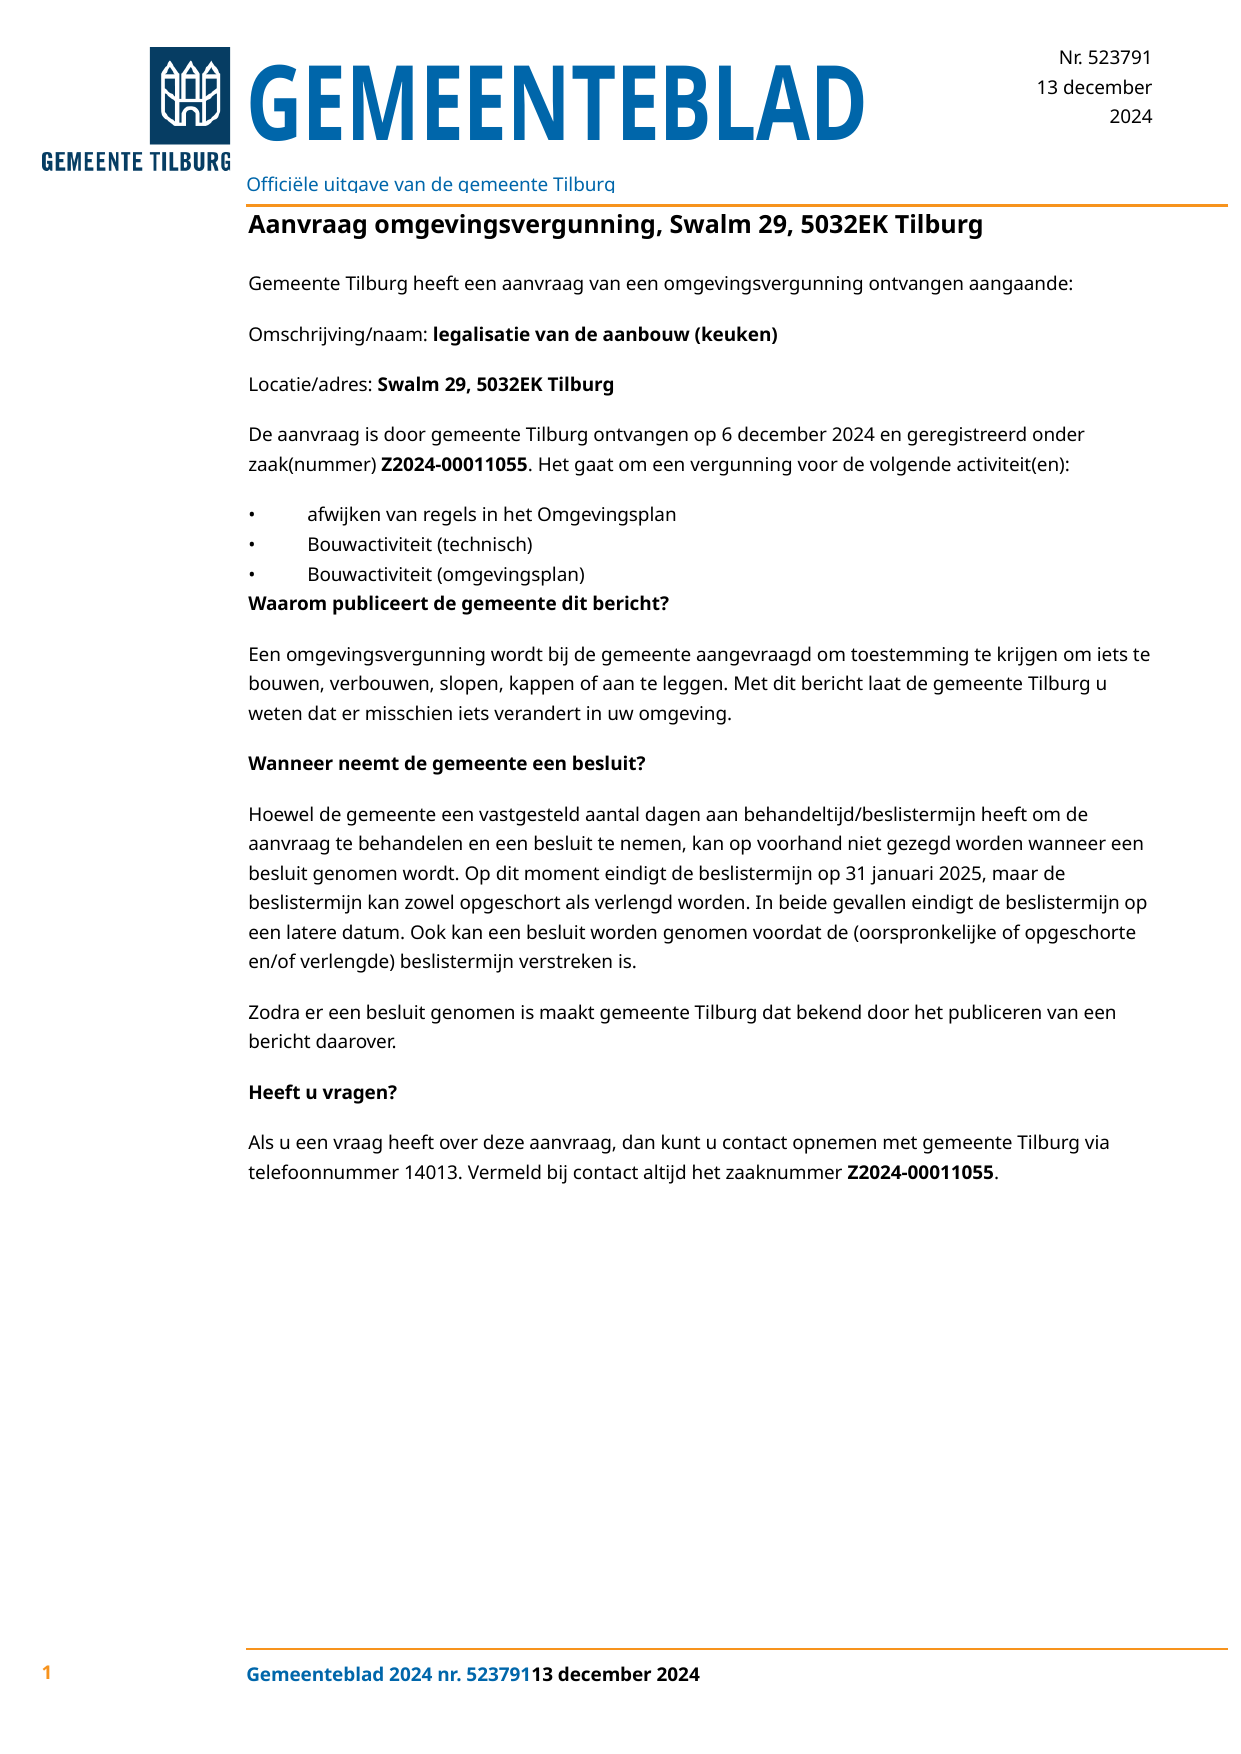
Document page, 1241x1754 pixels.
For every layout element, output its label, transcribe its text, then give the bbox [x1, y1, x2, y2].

text Heeft u vragen? [248, 1079, 1152, 1105]
text Een omgevingsvergunning wordt bij de gemeente aangevraagd om toestemming te krijgen om iets te bouwen, verbouwen, slopen, kappen of aan te leggen. Met dit bericht laat de gemeente Tilburg u weten dat er misschien iets verandert in uw omgeving. [248, 641, 1152, 726]
text Als u een vraag heeft over deze aanvraag, dan kunt u contact opnemen met gemeente Tilburg via telefoonnummer 14013. Vermeld bij contact altijd het zaaknummer Z2024-00011055. [248, 1129, 1152, 1185]
text Zodra er een besluit genomen is maakt gemeente Tilburg dat bekend door het publiceren van een bericht daarover. [248, 999, 1152, 1054]
text Waarom publiceert de gemeente dit bericht? [248, 590, 1152, 616]
list afwijken van regels in het Omgevingsplan [248, 502, 1152, 527]
text Aanvraag omgevingsvergunning, Swalm 29, 5032EK Tilburg [248, 207, 1152, 241]
text Gemeente Tilburg heeft een aanvraag van een omgevingsvergunning ontvangen aangaande: [248, 270, 1152, 296]
text Omschrijving/naam: legalisatie van de aanbouw (keuken) [248, 321, 1152, 346]
text Locatie/adres: Swalm 29, 5032EK Tilburg [248, 371, 1152, 397]
list Bouwactiviteit (technisch) [248, 531, 1152, 557]
list Bouwactiviteit (omgevingsplan) [248, 561, 1152, 586]
text De aanvraag is door gemeente Tilburg ontvangen op 6 december 2024 en geregistreerd onder zaak(nummer) Z2024-00011055. Het gaat om een vergunning voor de volgende activiteit(en): [248, 422, 1152, 477]
picture [41, 47, 231, 172]
text Wanneer neemt de gemeente een besluit? [248, 750, 1152, 776]
text Hoewel de gemeente een vastgesteld aantal dagen aan behandeltijd/beslistermijn heeft om de aanvraag te behandelen en een besluit te nemen, kan op voorhand niet gezegd worden wanneer een besluit genomen wordt. Op dit moment eindigt de beslistermijn op 31 januari 2025, maar de beslistermijn kan zowel opgeschort als verlengd worden. In beide gevallen eindigt de beslistermijn op een latere datum. Ook kan een besluit worden genomen voordat de (oorspronkelijke of opgeschorte en/of verlengde) beslistermijn verstreken is. [248, 801, 1152, 974]
